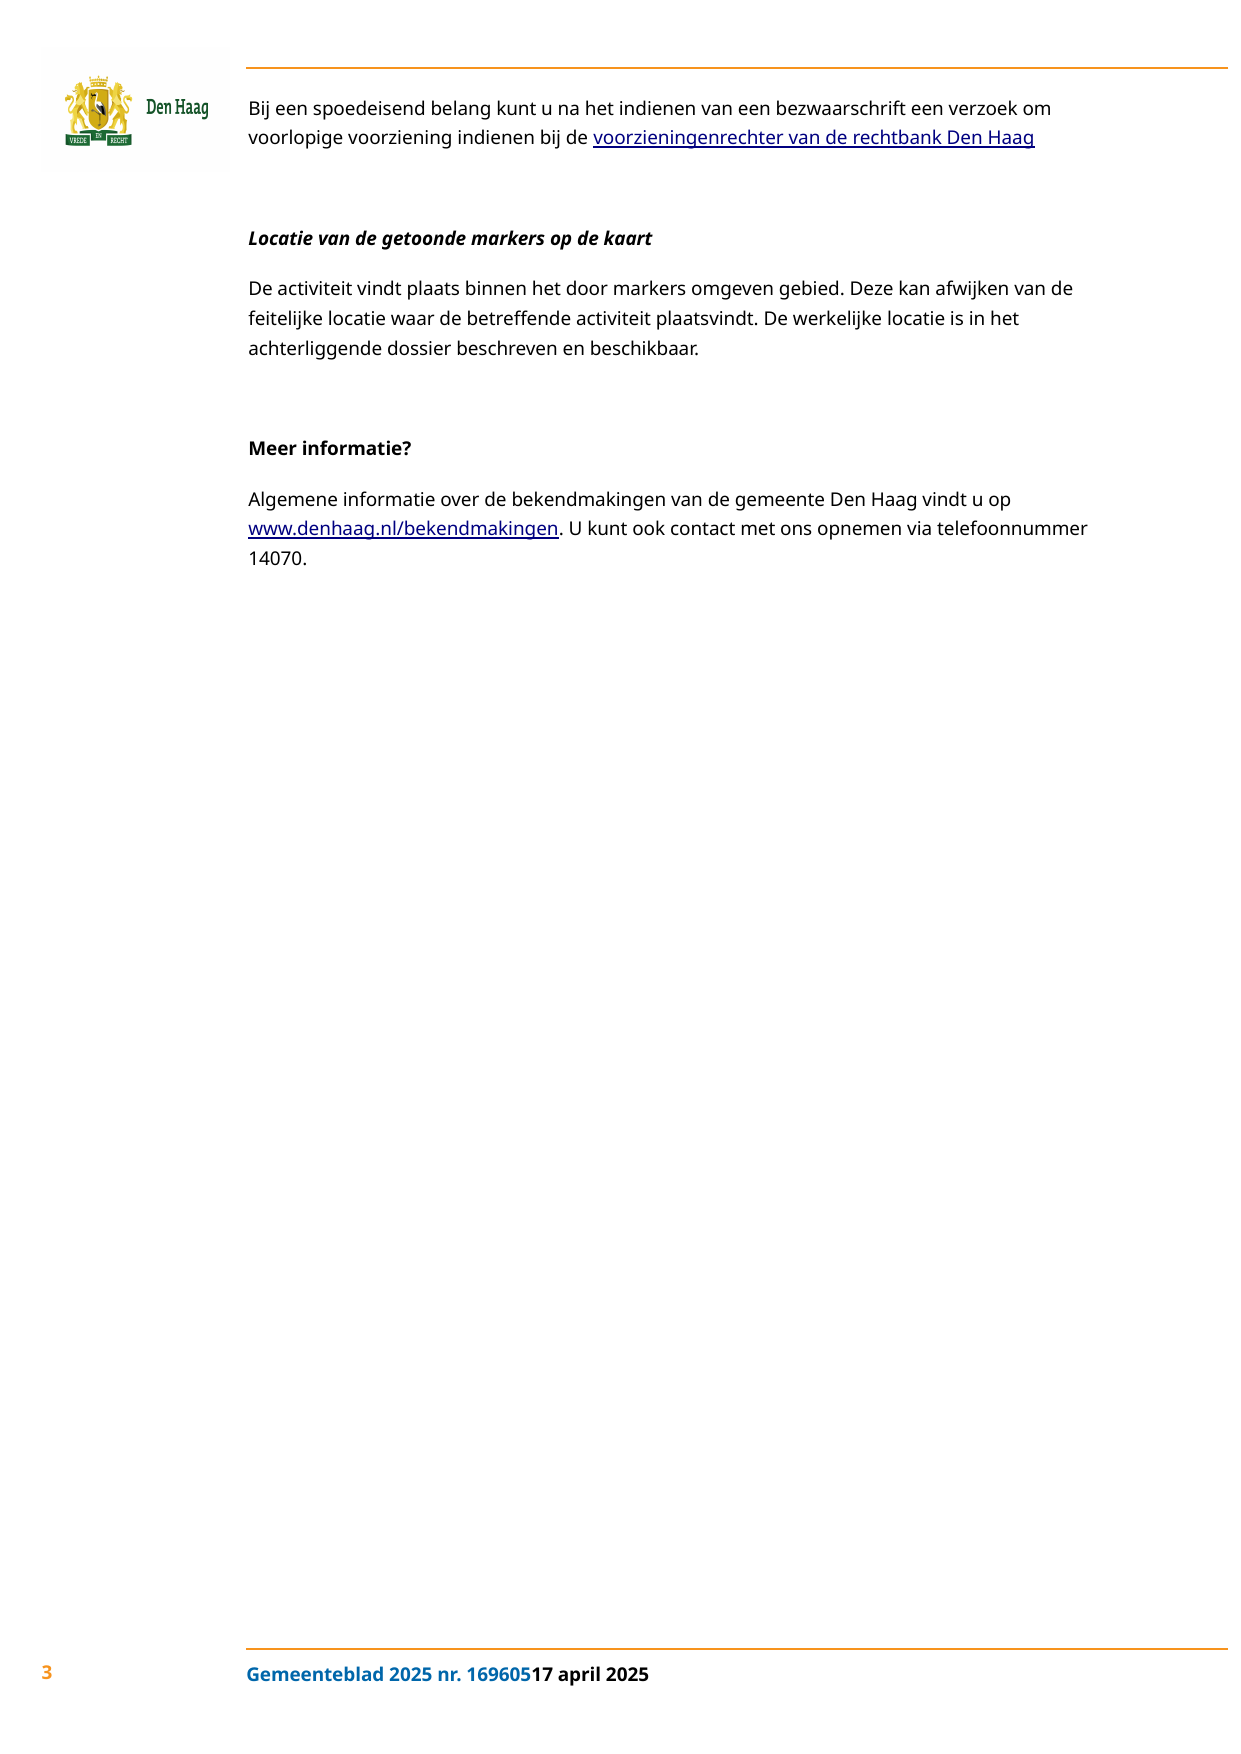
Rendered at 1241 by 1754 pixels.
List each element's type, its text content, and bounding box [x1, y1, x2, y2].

text Algemene informatie over de bekendmakingen van de gemeente Den Haag vindt u op www.denhaag.nl/bekendmakingen. U kunt ook contact met ons opnemen via telefoonnummer 14070. [248, 486, 1152, 571]
text De activiteit vindt plaats binnen het door markers omgeven gebied. Deze kan afwijken van de feitelijke locatie waar de betreffende activiteit plaatsvindt. De werkelijke locatie is in het achterliggende dossier beschreven en beschikbaar. [248, 276, 1152, 361]
text Meer informatie? [248, 436, 1152, 461]
text Bij een spoedeisend belang kunt u na het indienen van een bezwaarschrift een verzoek om voorlopige voorziening indienen bij de voorzieningenrechter van de rechtbank Den Haag [248, 95, 1152, 150]
text Locatie van de getoonde markers op de kaart [248, 225, 1152, 251]
picture [41, 47, 231, 172]
